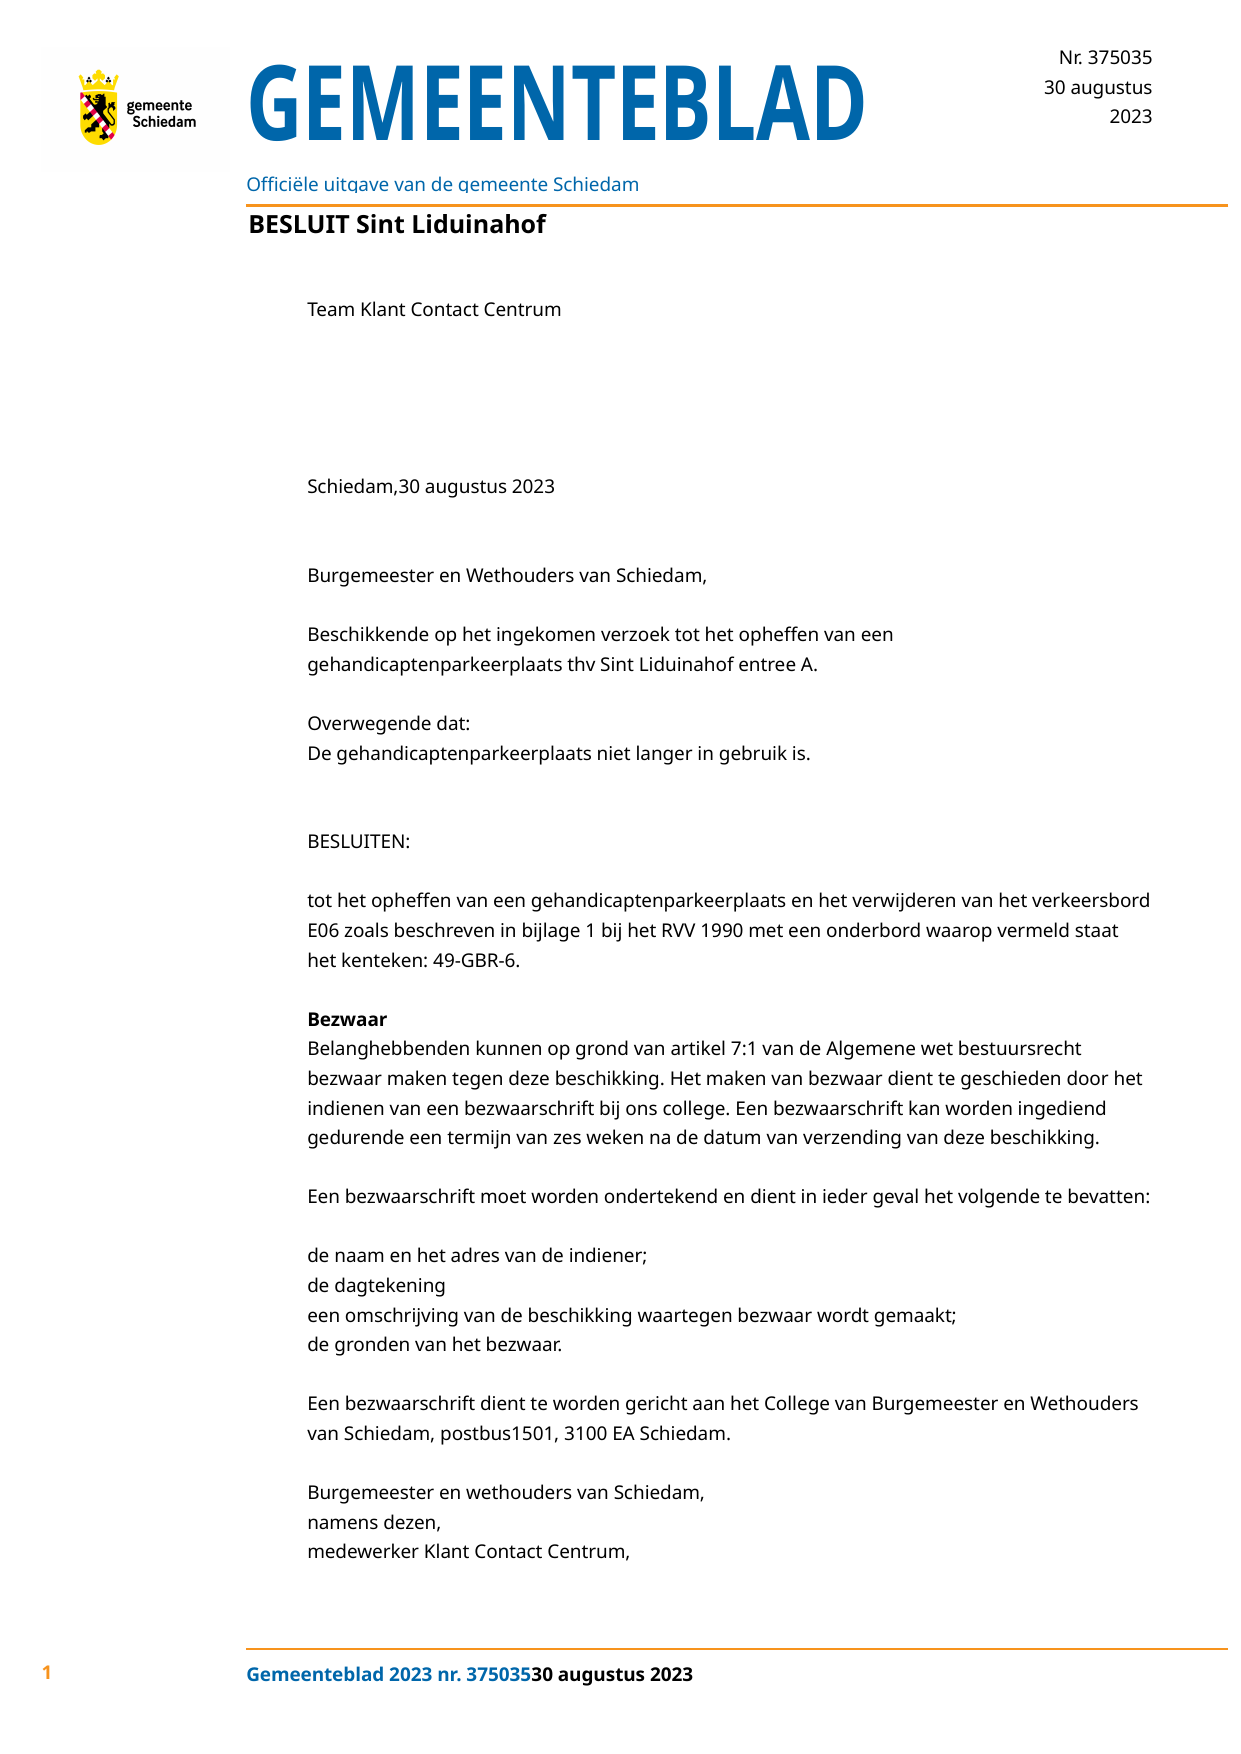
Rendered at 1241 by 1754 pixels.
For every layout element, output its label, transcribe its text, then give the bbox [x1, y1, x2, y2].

list Een bezwaarschrift moet worden ondertekend en dient in ieder geval het volgende te bevatten: [248, 1183, 1152, 1209]
list Burgemeester en wethouders van Schiedam, [248, 1479, 1152, 1505]
list de gronden van het bezwaar. [248, 1331, 1152, 1357]
picture [41, 47, 231, 172]
text BESLUIT Sint Liduinahof [248, 207, 1152, 241]
list een omschrijving van de beschikking waartegen bezwaar wordt gemaakt; [248, 1302, 1152, 1328]
list tot het opheffen van een gehandicaptenparkeerplaats en het verwijderen van het verkeersbord E06 zoals beschreven in bijlage 1 bij het RVV 1990 met een onderbord waarop vermeld staat het kenteken: 49-GBR-6. [248, 888, 1152, 973]
list Een bezwaarschrift dient te worden gericht aan het College van Burgemeester en Wethouders van Schiedam, postbus1501, 3100 EA Schiedam. [248, 1391, 1152, 1446]
list de naam en het adres van de indiener; [248, 1243, 1152, 1268]
list De gehandicaptenparkeerplaats niet langer in gebruik is. [248, 740, 1152, 766]
list Overwegende dat: [248, 710, 1152, 736]
list Team Klant Contact Centrum [248, 296, 1152, 322]
list Belanghebbenden kunnen op grond van artikel 7:1 van de Algemene wet bestuursrecht bezwaar maken tegen deze beschikking. Het maken van bezwaar dient te geschieden door het indienen van een bezwaarschrift bij ons college. Een bezwaarschrift kan worden ingediend gedurende een termijn van zes weken na de datum van verzending van deze beschikking. [248, 1036, 1152, 1150]
list Bezwaar [248, 1006, 1152, 1032]
list BESLUITEN: [248, 828, 1152, 854]
list Burgemeester en Wethouders van Schiedam, [248, 562, 1152, 588]
list Schiedam,30 augustus 2023 [248, 473, 1152, 499]
list namens dezen, [248, 1509, 1152, 1535]
list medewerker Klant Contact Centrum, [248, 1538, 1152, 1564]
list Beschikkende op het ingekomen verzoek tot het opheffen van een gehandicaptenparkeerplaats thv Sint Liduinahof entree A. [248, 621, 1152, 677]
list de dagtekening [248, 1272, 1152, 1298]
